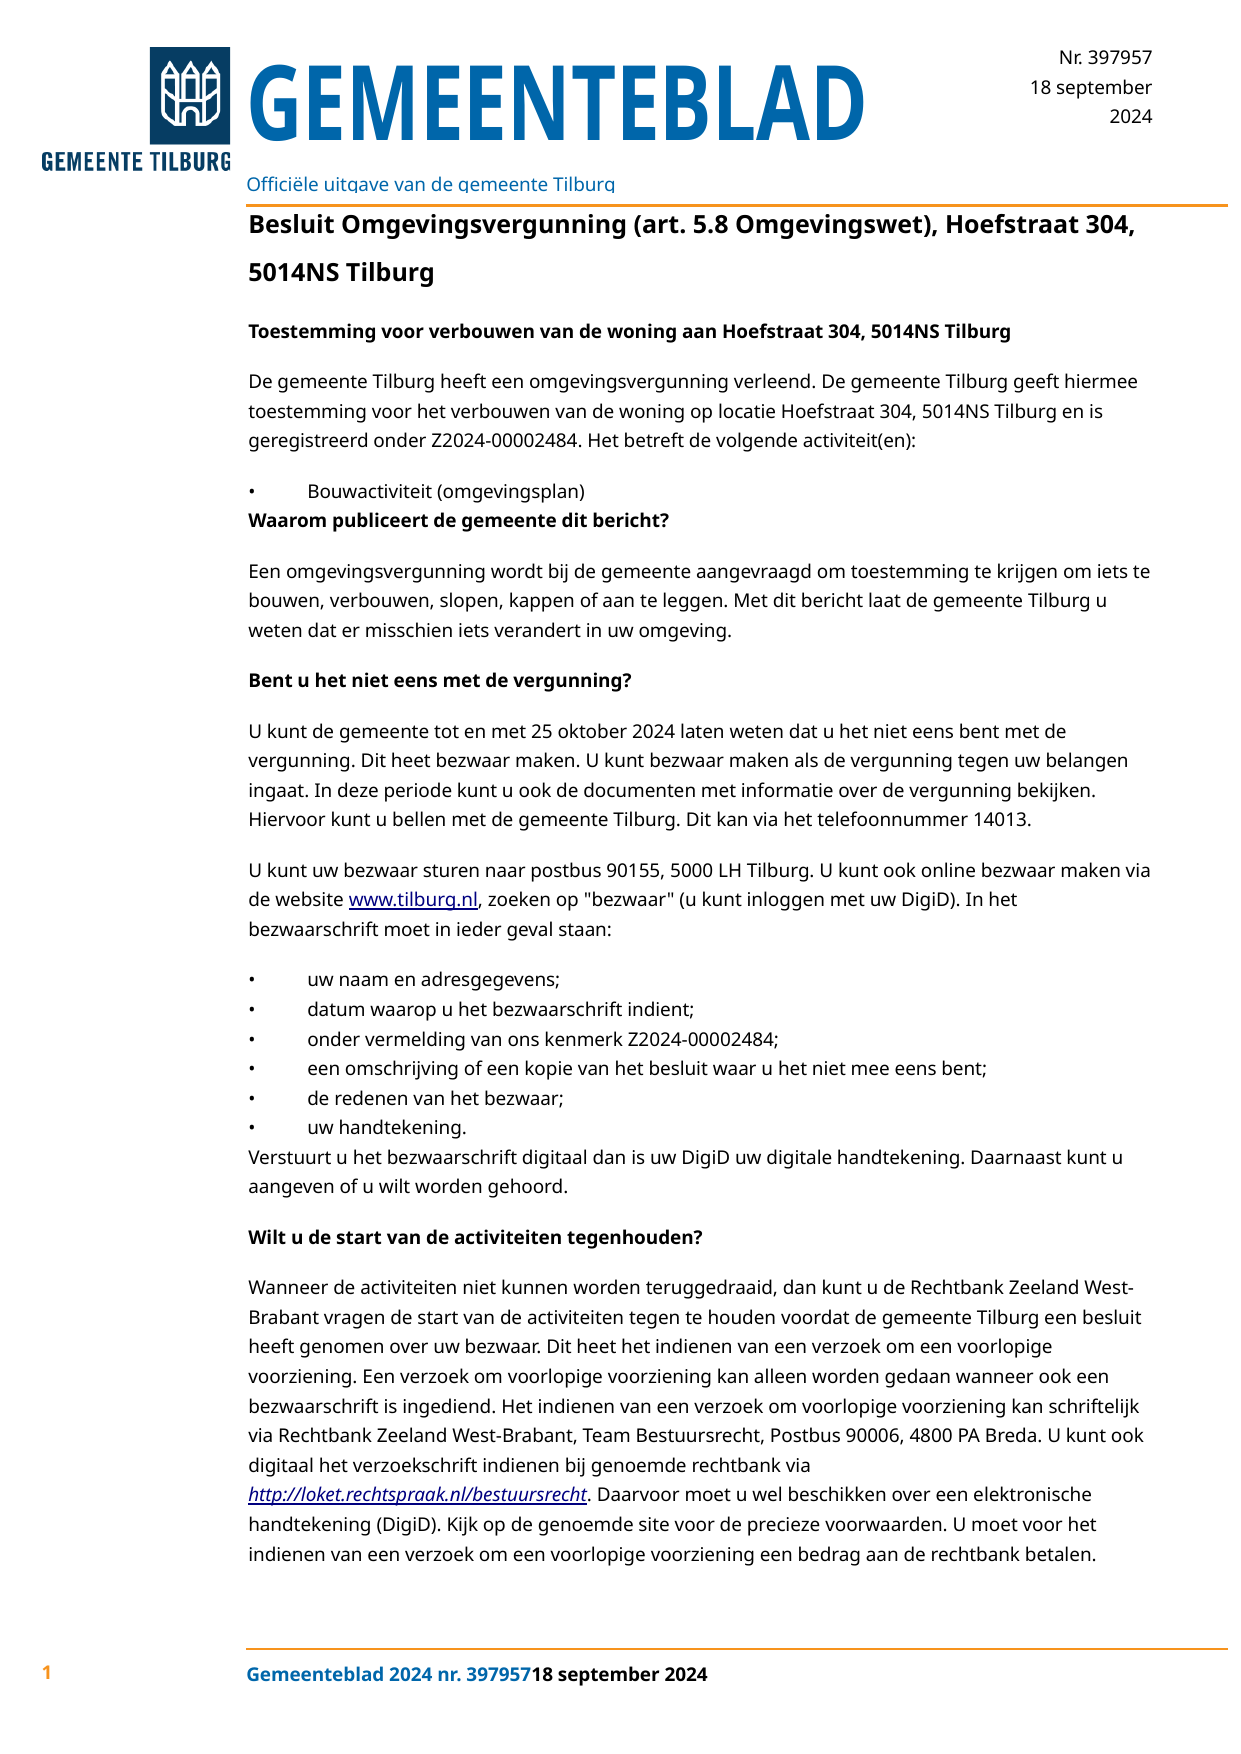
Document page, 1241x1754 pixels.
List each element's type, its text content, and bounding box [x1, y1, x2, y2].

text U kunt de gemeente tot en met 25 oktober 2024 laten weten dat u het niet eens bent met de vergunning. Dit heet bezwaar maken. U kunt bezwaar maken als de vergunning tegen uw belangen ingaat. In deze periode kunt u ook de documenten met informatie over de vergunning bekijken. Hiervoor kunt u bellen met de gemeente Tilburg. Dit kan via het telefoonnummer 14013. [248, 718, 1152, 832]
list een omschrijving of een kopie van het besluit waar u het niet mee eens bent; [248, 1055, 1152, 1081]
list datum waarop u het bezwaarschrift indient; [248, 996, 1152, 1022]
text U kunt uw bezwaar sturen naar postbus 90155, 5000 LH Tilburg. U kunt ook online bezwaar maken via de website www.tilburg.nl, zoeken op "bezwaar" (u kunt inloggen met uw DigiD). In het bezwaarschrift moet in ieder geval staan: [248, 857, 1152, 942]
list uw naam en adresgegevens; [248, 967, 1152, 992]
text Wilt u de start van de activiteiten tegenhouden? [248, 1224, 1152, 1250]
list Bouwactiviteit (omgevingsplan) [248, 478, 1152, 504]
text Wanneer de activiteiten niet kunnen worden teruggedraaid, dan kunt u de Rechtbank Zeeland West-Brabant vragen de start van de activiteiten tegen te houden voordat de gemeente Tilburg een besluit heeft genomen over uw bezwaar. Dit heet het indienen van een verzoek om een voorlopige voorziening. Een verzoek om voorlopige voorziening kan alleen worden gedaan wanneer ook een bezwaarschrift is ingediend. Het indienen van een verzoek om voorlopige voorziening kan schriftelijk via Rechtbank Zeeland West-Brabant, Team Bestuursrecht, Postbus 90006, 4800 PA Breda. U kunt ook digitaal het verzoekschrift indienen bij genoemde rechtbank via http://loket.rechtspraak.nl/bestuursrecht. Daarvoor moet u wel beschikken over een elektronische handtekening (DigiD). Kijk op de genoemde site voor de precieze voorwaarden. U moet voor het indienen van een verzoek om een voorlopige voorziening een bedrag aan de rechtbank betalen. [248, 1274, 1152, 1567]
text Waarom publiceert de gemeente dit bericht? [248, 507, 1152, 533]
list de redenen van het bezwaar; [248, 1085, 1152, 1111]
text Besluit Omgevingsvergunning (art. 5.8 Omgevingswet), Hoefstraat 304, 5014NS Tilburg [248, 207, 1152, 288]
text Toestemming voor verbouwen van de woning aan Hoefstraat 304, 5014NS Tilburg [248, 318, 1152, 344]
text Verstuurt u het bezwaarschrift digitaal dan is uw DigiD uw digitale handtekening. Daarnaast kunt u aangeven of u wilt worden gehoord. [248, 1144, 1152, 1199]
picture [41, 47, 231, 172]
text Bent u het niet eens met de vergunning? [248, 667, 1152, 693]
list onder vermelding van ons kenmerk Z2024-00002484; [248, 1026, 1152, 1052]
list uw handtekening. [248, 1114, 1152, 1140]
text De gemeente Tilburg heeft een omgevingsvergunning verleend. De gemeente Tilburg geeft hiermee toestemming voor het verbouwen van de woning op locatie Hoefstraat 304, 5014NS Tilburg en is geregistreerd onder Z2024-00002484. Het betreft de volgende activiteit(en): [248, 368, 1152, 453]
text Een omgevingsvergunning wordt bij de gemeente aangevraagd om toestemming te krijgen om iets te bouwen, verbouwen, slopen, kappen of aan te leggen. Met dit bericht laat de gemeente Tilburg u weten dat er misschien iets verandert in uw omgeving. [248, 558, 1152, 643]
